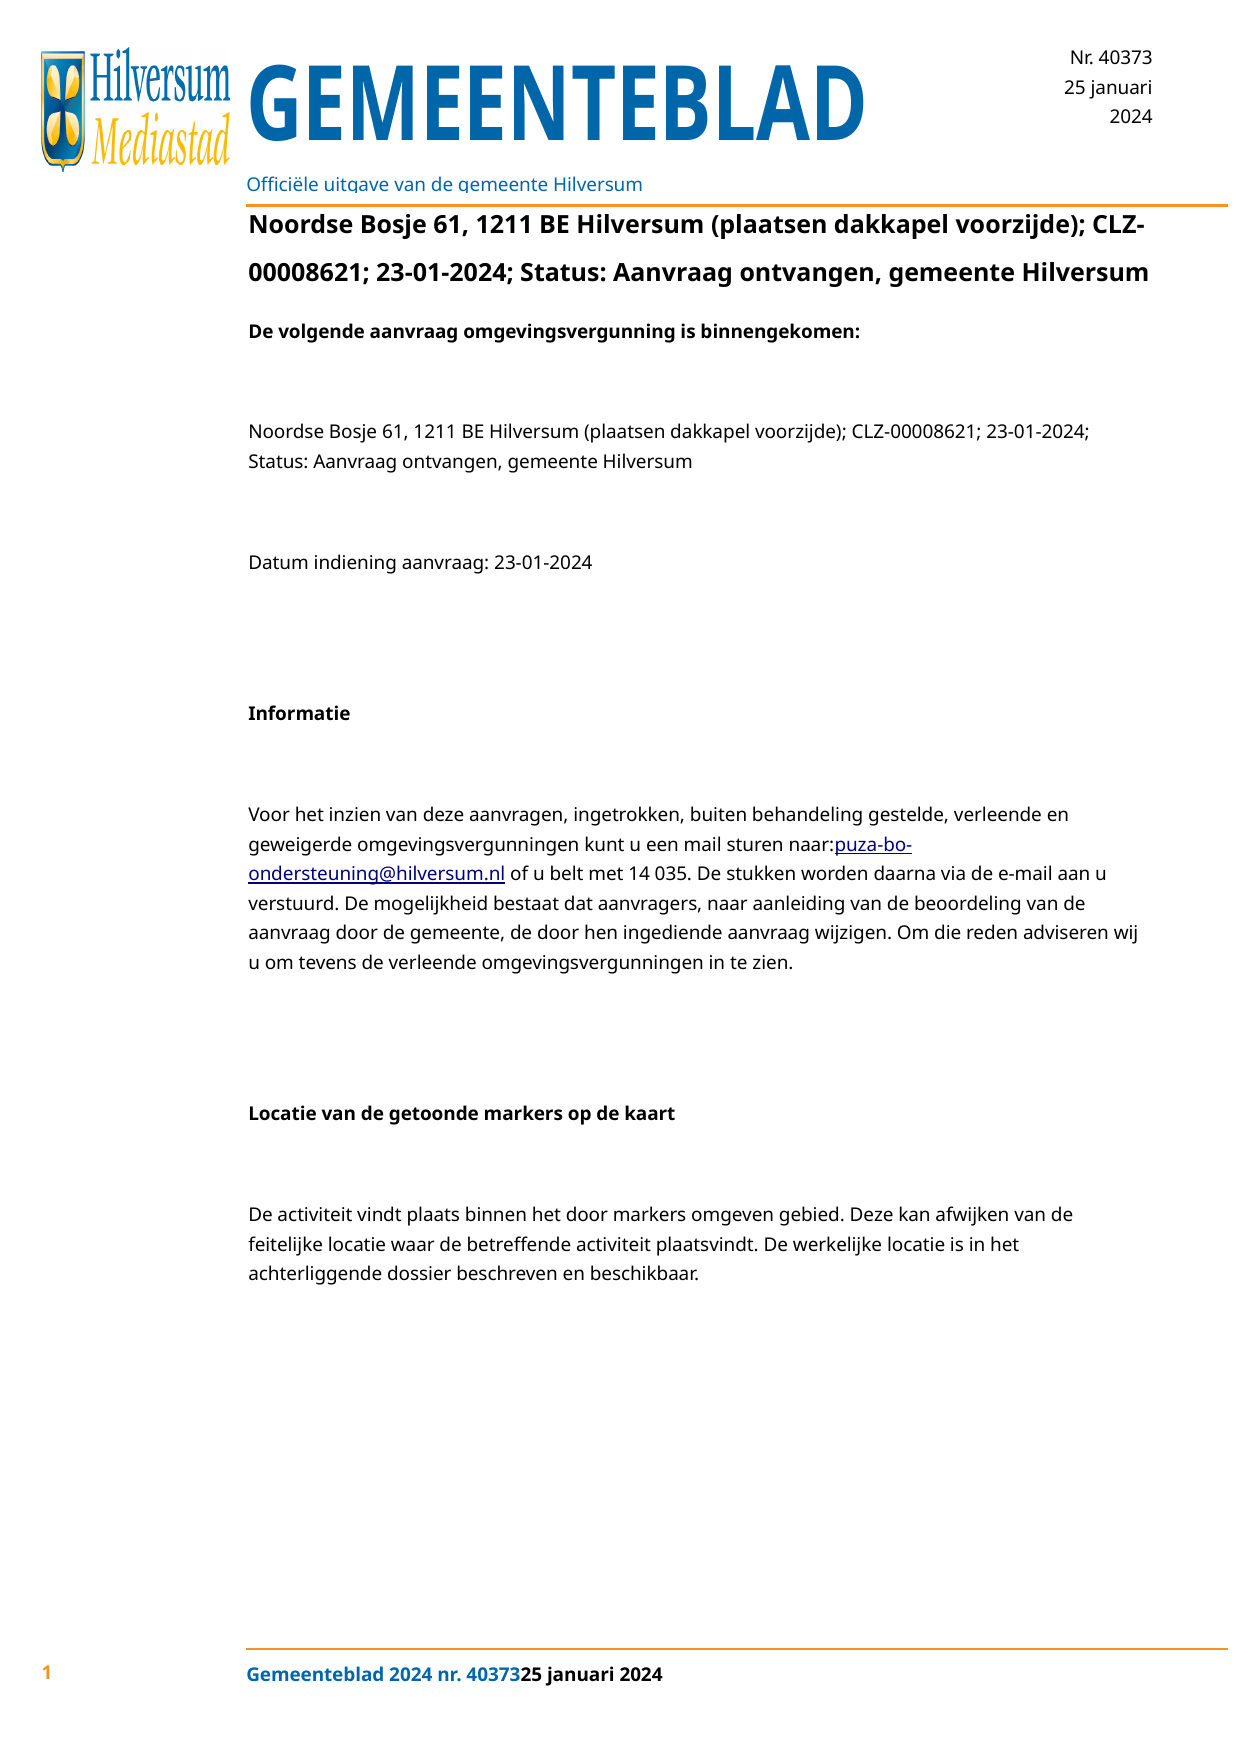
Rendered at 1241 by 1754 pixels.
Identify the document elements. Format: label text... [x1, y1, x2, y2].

text Locatie van de getoonde markers op de kaart [248, 1100, 1152, 1126]
text Voor het inzien van deze aanvragen, ingetrokken, buiten behandeling gestelde, verleende en geweigerde omgevingsvergunningen kunt u een mail sturen naar:puza-bo-ondersteuning@hilversum.nl of u belt met 14 035. De stukken worden daarna via de e-mail aan u verstuurd. De mogelijkheid bestaat dat aanvragers, naar aanleiding van de beoordeling van de aanvraag door de gemeente, de door hen ingediende aanvraag wijzigen. Om die reden adviseren wij u om tevens de verleende omgevingsvergunningen in te zien. [248, 801, 1152, 975]
text Informatie [248, 700, 1152, 726]
text Noordse Bosje 61, 1211 BE Hilversum (plaatsen dakkapel voorzijde); CLZ-00008621; 23-01-2024; Status: Aanvraag ontvangen, gemeente Hilversum [248, 207, 1152, 288]
text De volgende aanvraag omgevingsvergunning is binnengekomen: [248, 318, 1152, 344]
text Noordse Bosje 61, 1211 BE Hilversum (plaatsen dakkapel voorzijde); CLZ-00008621; 23-01-2024; Status: Aanvraag ontvangen, gemeente Hilversum [248, 419, 1152, 474]
text De activiteit vindt plaats binnen het door markers omgeven gebied. Deze kan afwijken van de feitelijke locatie waar de betreffende activiteit plaatsvindt. De werkelijke locatie is in het achterliggende dossier beschreven en beschikbaar. [248, 1201, 1152, 1286]
picture [41, 47, 231, 172]
text Datum indiening aanvraag: 23-01-2024 [248, 549, 1152, 575]
